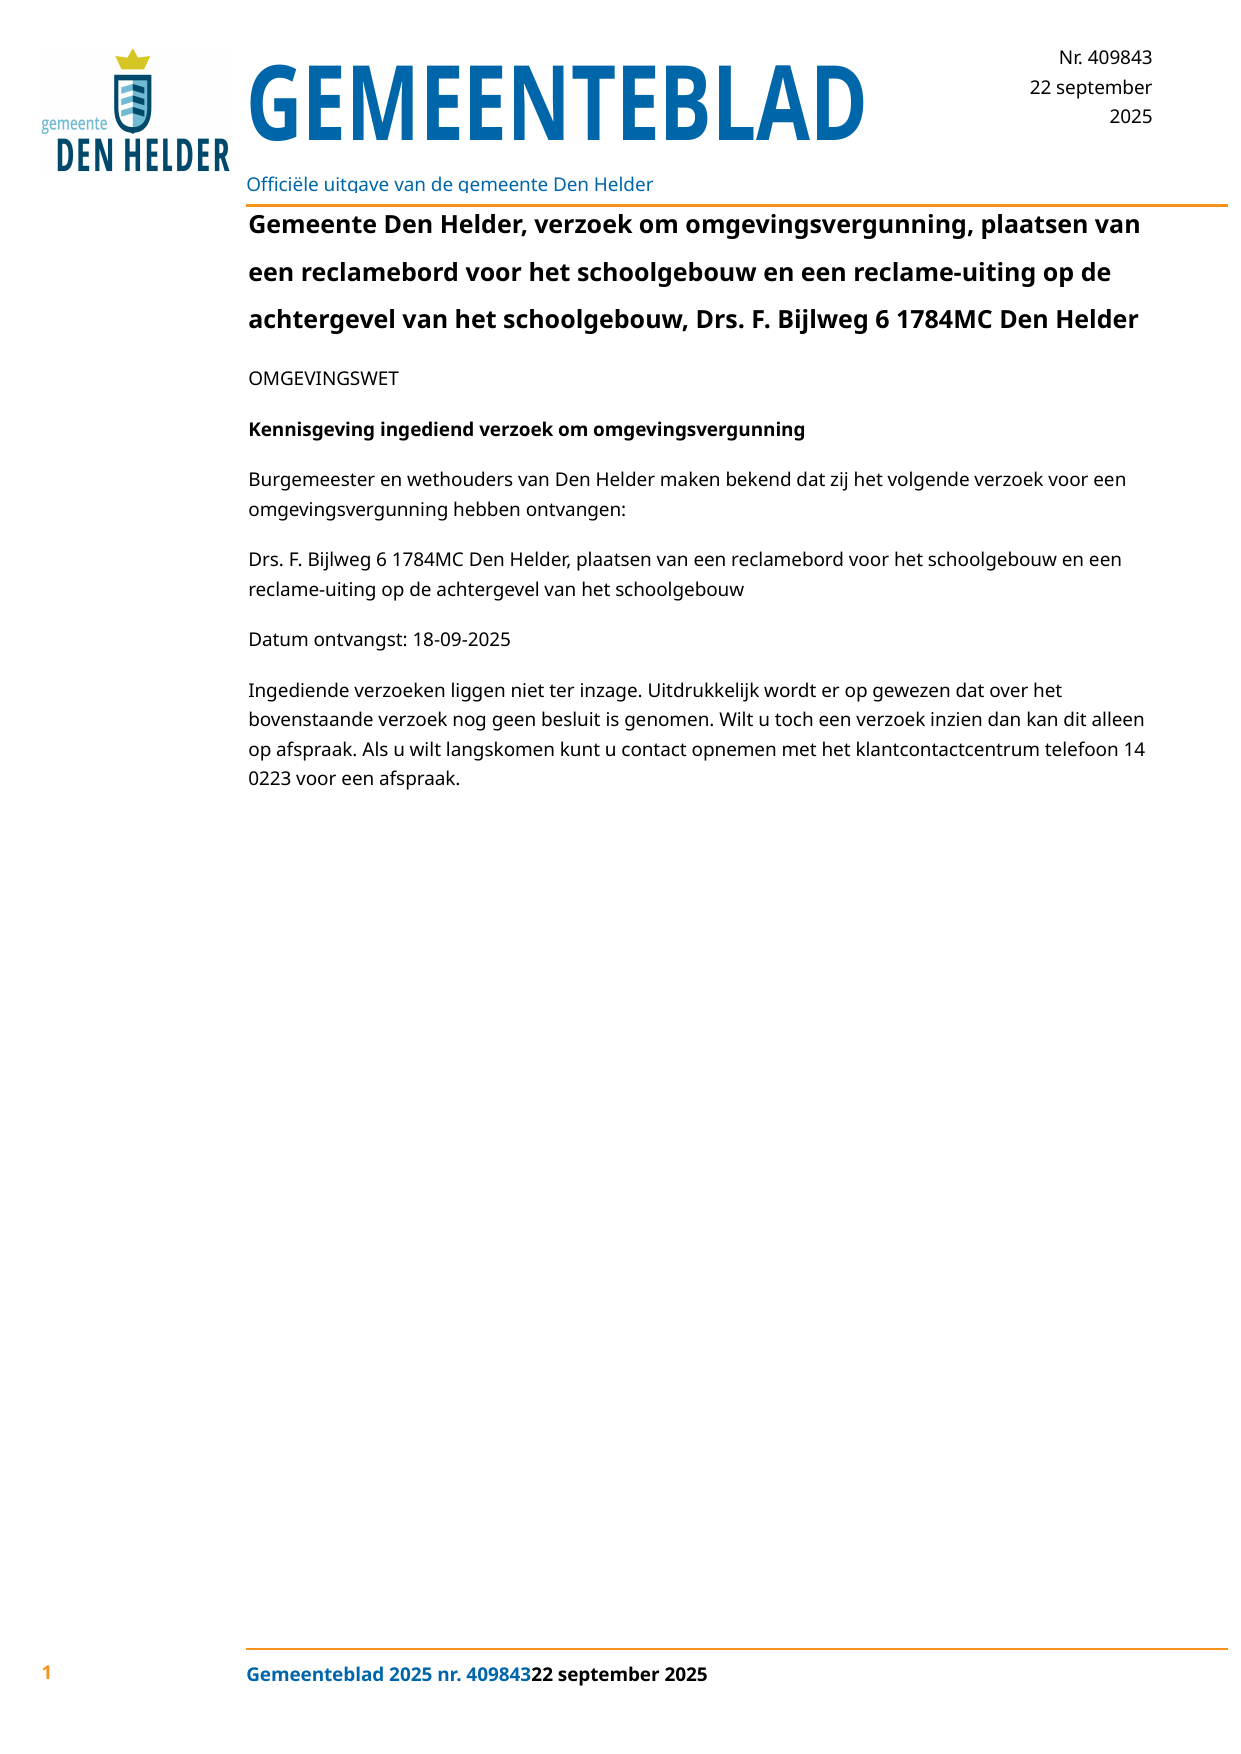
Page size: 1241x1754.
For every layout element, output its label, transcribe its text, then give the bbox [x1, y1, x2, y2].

picture [100, 154, 106, 172]
text Drs. F. Bijlweg 6 1784MC Den Helder, plaatsen van een reclamebord voor het schoolgebouw en een reclame-uiting op de achtergevel van het schoolgebouw [248, 546, 1152, 602]
picture [130, 157, 135, 172]
picture [220, 160, 224, 172]
text Datum ontvangst: 18-09-2025 [248, 626, 1152, 652]
text OMGEVINGSWET [248, 366, 1152, 391]
text Ingediende verzoeken liggen niet ter inzage. Uitdrukkelijk wordt er op gewezen dat over het bovenstaande verzoek nog geen besluit is genomen. Wilt u toch een verzoek inzien dan kan dit alleen op afspraak. Als u wilt langskomen kunt u contact opnemen met het klantcontactcentrum telefoon 14 0223 voor een afspraak. [248, 677, 1152, 791]
picture [41, 47, 231, 172]
picture [63, 144, 68, 165]
text Burgemeester en wethouders van Den Helder maken bekend dat zij het volgende verzoek voor een omgevingsvergunning hebben ontvangen: [248, 466, 1152, 522]
text Kennisgeving ingediend verzoek om omgevingsvergunning [248, 416, 1152, 442]
text Gemeente Den Helder, verzoek om omgevingsvergunning, plaatsen van een reclamebord voor het schoolgebouw en een reclame-uiting op de achtergevel van het schoolgebouw, Drs. F. Bijlweg 6 1784MC Den Helder [248, 207, 1152, 336]
picture [182, 144, 187, 165]
